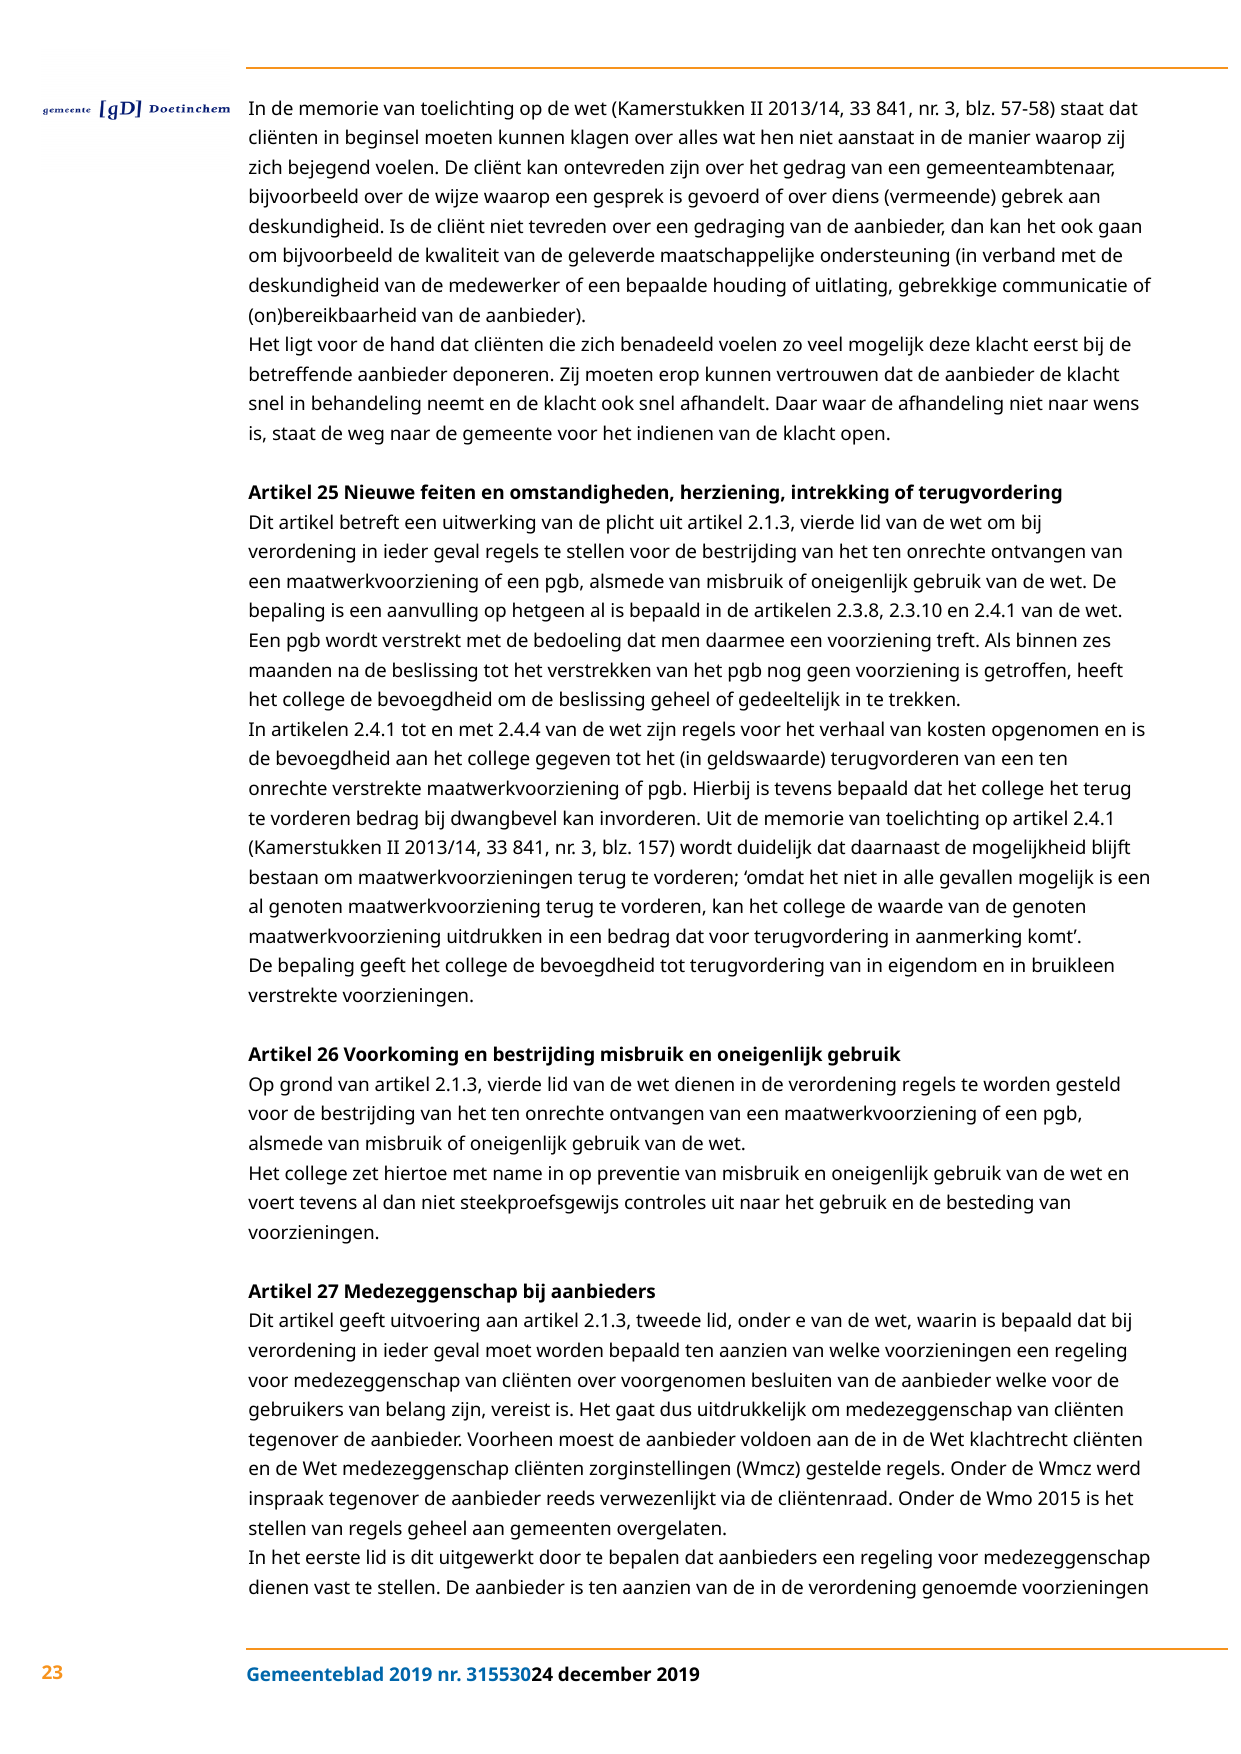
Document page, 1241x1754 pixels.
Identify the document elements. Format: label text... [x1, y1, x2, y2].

text Dit artikel betreft een uitwerking van de plicht uit artikel 2.1.3, vierde lid van de wet om bij verordening in ieder geval regels te stellen voor de bestrijding van het ten onrechte ontvangen van een maatwerkvoorziening of een pgb, alsmede van misbruik of oneigenlijk gebruik van de wet. De bepaling is een aanvulling op hetgeen al is bepaald in de artikelen 2.3.8, 2.3.10 en 2.4.1 van de wet. [248, 509, 1152, 623]
text Het college zet hiertoe met name in op preventie van misbruik en oneigenlijk gebruik van de wet en voert tevens al dan niet steekproefsgewijs controles uit naar het gebruik en de besteding van voorzieningen. [248, 1160, 1152, 1245]
text Het ligt voor de hand dat cliënten die zich benadeeld voelen zo veel mogelijk deze klacht eerst bij de betreffende aanbieder deponeren. Zij moeten erop kunnen vertrouwen dat de aanbieder de klacht snel in behandeling neemt en de klacht ook snel afhandelt. Daar waar de afhandeling niet naar wens is, staat de weg naar de gemeente voor het indienen van de klacht open. [248, 331, 1152, 446]
text In het eerste lid is dit uitgewerkt door te bepalen dat aanbieders een regeling voor medezeggenschap dienen vast te stellen. De aanbieder is ten aanzien van de in de verordening genoemde voorzieningen [248, 1544, 1152, 1600]
text Een pgb wordt verstrekt met de bedoeling dat men daarmee een voorziening treft. Als binnen zes maanden na de beslissing tot het verstrekken van het pgb nog geen voorziening is getroffen, heeft het college de bevoegdheid om de beslissing geheel of gedeeltelijk in te trekken. [248, 627, 1152, 712]
text In de memorie van toelichting op de wet (Kamerstukken II 2013/14, 33 841, nr. 3, blz. 57-58) staat dat cliënten in beginsel moeten kunnen klagen over alles wat hen niet aanstaat in de manier waarop zij zich bejegend voelen. De cliënt kan ontevreden zijn over het gedrag van een gemeenteambtenaar, bijvoorbeeld over de wijze waarop een gesprek is gevoerd of over diens (vermeende) gebrek aan deskundigheid. Is de cliënt niet tevreden over een gedraging van de aanbieder, dan kan het ook gaan om bijvoorbeeld de kwaliteit van de geleverde maatschappelijke ondersteuning (in verband met de deskundigheid van de medewerker of een bepaalde houding of uitlating, gebrekkige communicatie of (on)bereikbaarheid van de aanbieder). [248, 95, 1152, 328]
text Artikel 27 Medezeggenschap bij aanbieders [248, 1278, 1152, 1304]
text Artikel 25 Nieuwe feiten en omstandigheden, herziening, intrekking of terugvordering [248, 479, 1152, 505]
text In artikelen 2.4.1 tot en met 2.4.4 van de wet zijn regels voor het verhaal van kosten opgenomen en is de bevoegdheid aan het college gegeven tot het (in geldswaarde) terugvorderen van een ten onrechte verstrekte maatwerkvoorziening of pgb. Hierbij is tevens bepaald dat het college het terug te vorderen bedrag bij dwangbevel kan invorderen. Uit de memorie van toelichting op artikel 2.4.1 (Kamerstukken II 2013/14, 33 841, nr. 3, blz. 157) wordt duidelijk dat daarnaast de mogelijkheid blijft bestaan om maatwerkvoorzieningen terug te vorderen; ‘omdat het niet in alle gevallen mogelijk is een al genoten maatwerkvoorziening terug te vorderen, kan het college de waarde van de genoten maatwerkvoorziening uitdrukken in een bedrag dat voor terugvordering in aanmerking komt’. [248, 716, 1152, 949]
picture [41, 47, 231, 172]
text Op grond van artikel 2.1.3, vierde lid van de wet dienen in de verordening regels te worden gesteld voor de bestrijding van het ten onrechte ontvangen van een maatwerkvoorziening of een pgb, alsmede van misbruik of oneigenlijk gebruik van de wet. [248, 1071, 1152, 1156]
text De bepaling geeft het college de bevoegdheid tot terugvordering van in eigendom en in bruikleen verstrekte voorzieningen. [248, 953, 1152, 1008]
text Artikel 26 Voorkoming en bestrijding misbruik en oneigenlijk gebruik [248, 1041, 1152, 1067]
text Dit artikel geeft uitvoering aan artikel 2.1.3, tweede lid, onder e van de wet, waarin is bepaald dat bij verordening in ieder geval moet worden bepaald ten aanzien van welke voorzieningen een regeling voor medezeggenschap van cliënten over voorgenomen besluiten van de aanbieder welke voor de gebruikers van belang zijn, vereist is. Het gaat dus uitdrukkelijk om medezeggenschap van cliënten tegenover de aanbieder. Voorheen moest de aanbieder voldoen aan de in de Wet klachtrecht cliënten en de Wet medezeggenschap cliënten zorginstellingen (Wmcz) gestelde regels. Onder de Wmcz werd inspraak tegenover de aanbieder reeds verwezenlijkt via de cliëntenraad. Onder de Wmo 2015 is het stellen van regels geheel aan gemeenten overgelaten. [248, 1308, 1152, 1541]
